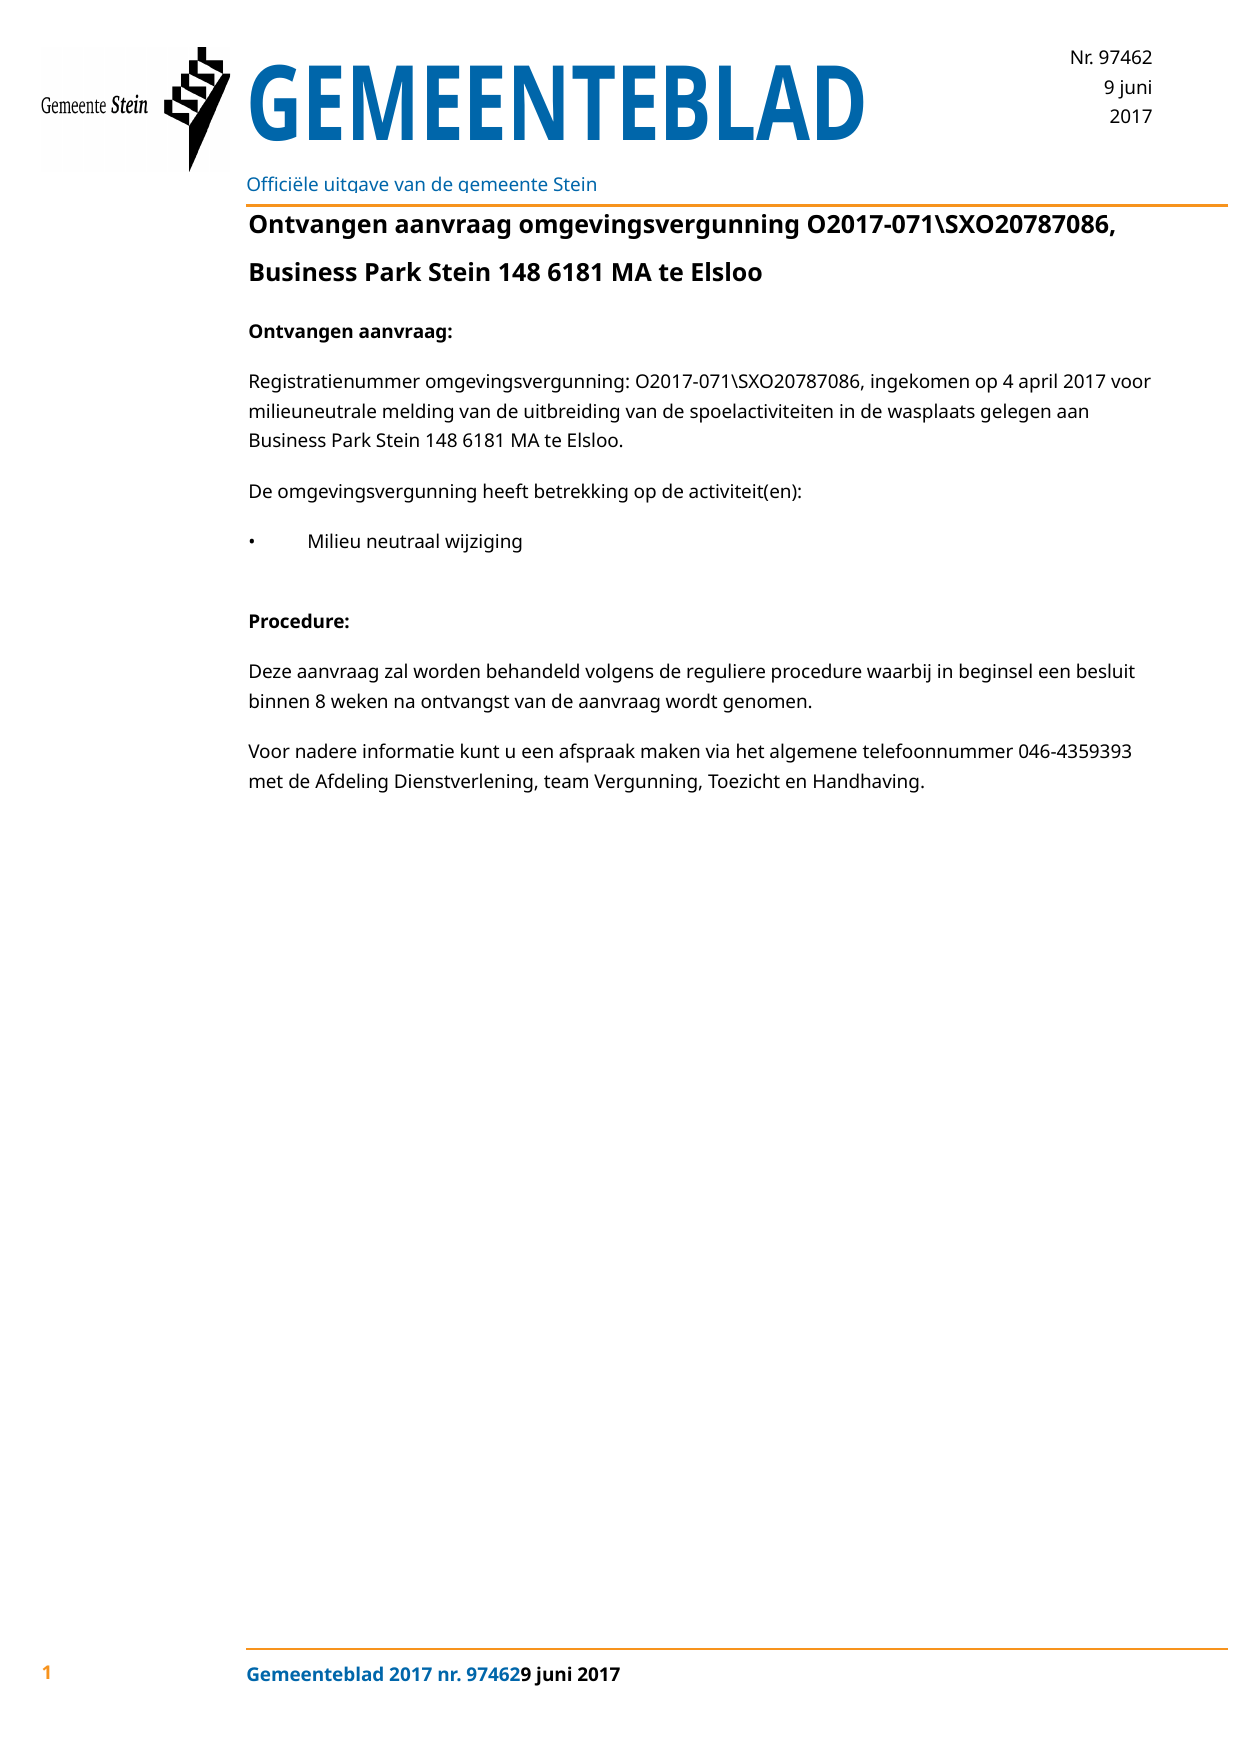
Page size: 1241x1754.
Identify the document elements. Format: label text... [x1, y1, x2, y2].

list Milieu neutraal wijziging [248, 528, 1152, 554]
picture [41, 47, 231, 172]
text De omgevingsvergunning heeft betrekking op de activiteit(en): [248, 478, 1152, 504]
text Voor nadere informatie kunt u een afspraak maken via het algemene telefoonnummer 046-4359393 met de Afdeling Dienstverlening, team Vergunning, Toezicht en Handhaving. [248, 739, 1152, 794]
text Deze aanvraag zal worden behandeld volgens de reguliere procedure waarbij in beginsel een besluit binnen 8 weken na ontvangst van de aanvraag wordt genomen. [248, 659, 1152, 714]
text Procedure: [248, 608, 1152, 634]
text Ontvangen aanvraag: [248, 318, 1152, 344]
text Registratienummer omgevingsvergunning: O2017-071\SXO20787086, ingekomen op 4 april 2017 voor milieuneutrale melding van de uitbreiding van de spoelactiviteiten in de wasplaats gelegen aan Business Park Stein 148 6181 MA te Elsloo. [248, 368, 1152, 453]
text Ontvangen aanvraag omgevingsvergunning O2017-071\SXO20787086, Business Park Stein 148 6181 MA te Elsloo [248, 207, 1152, 288]
